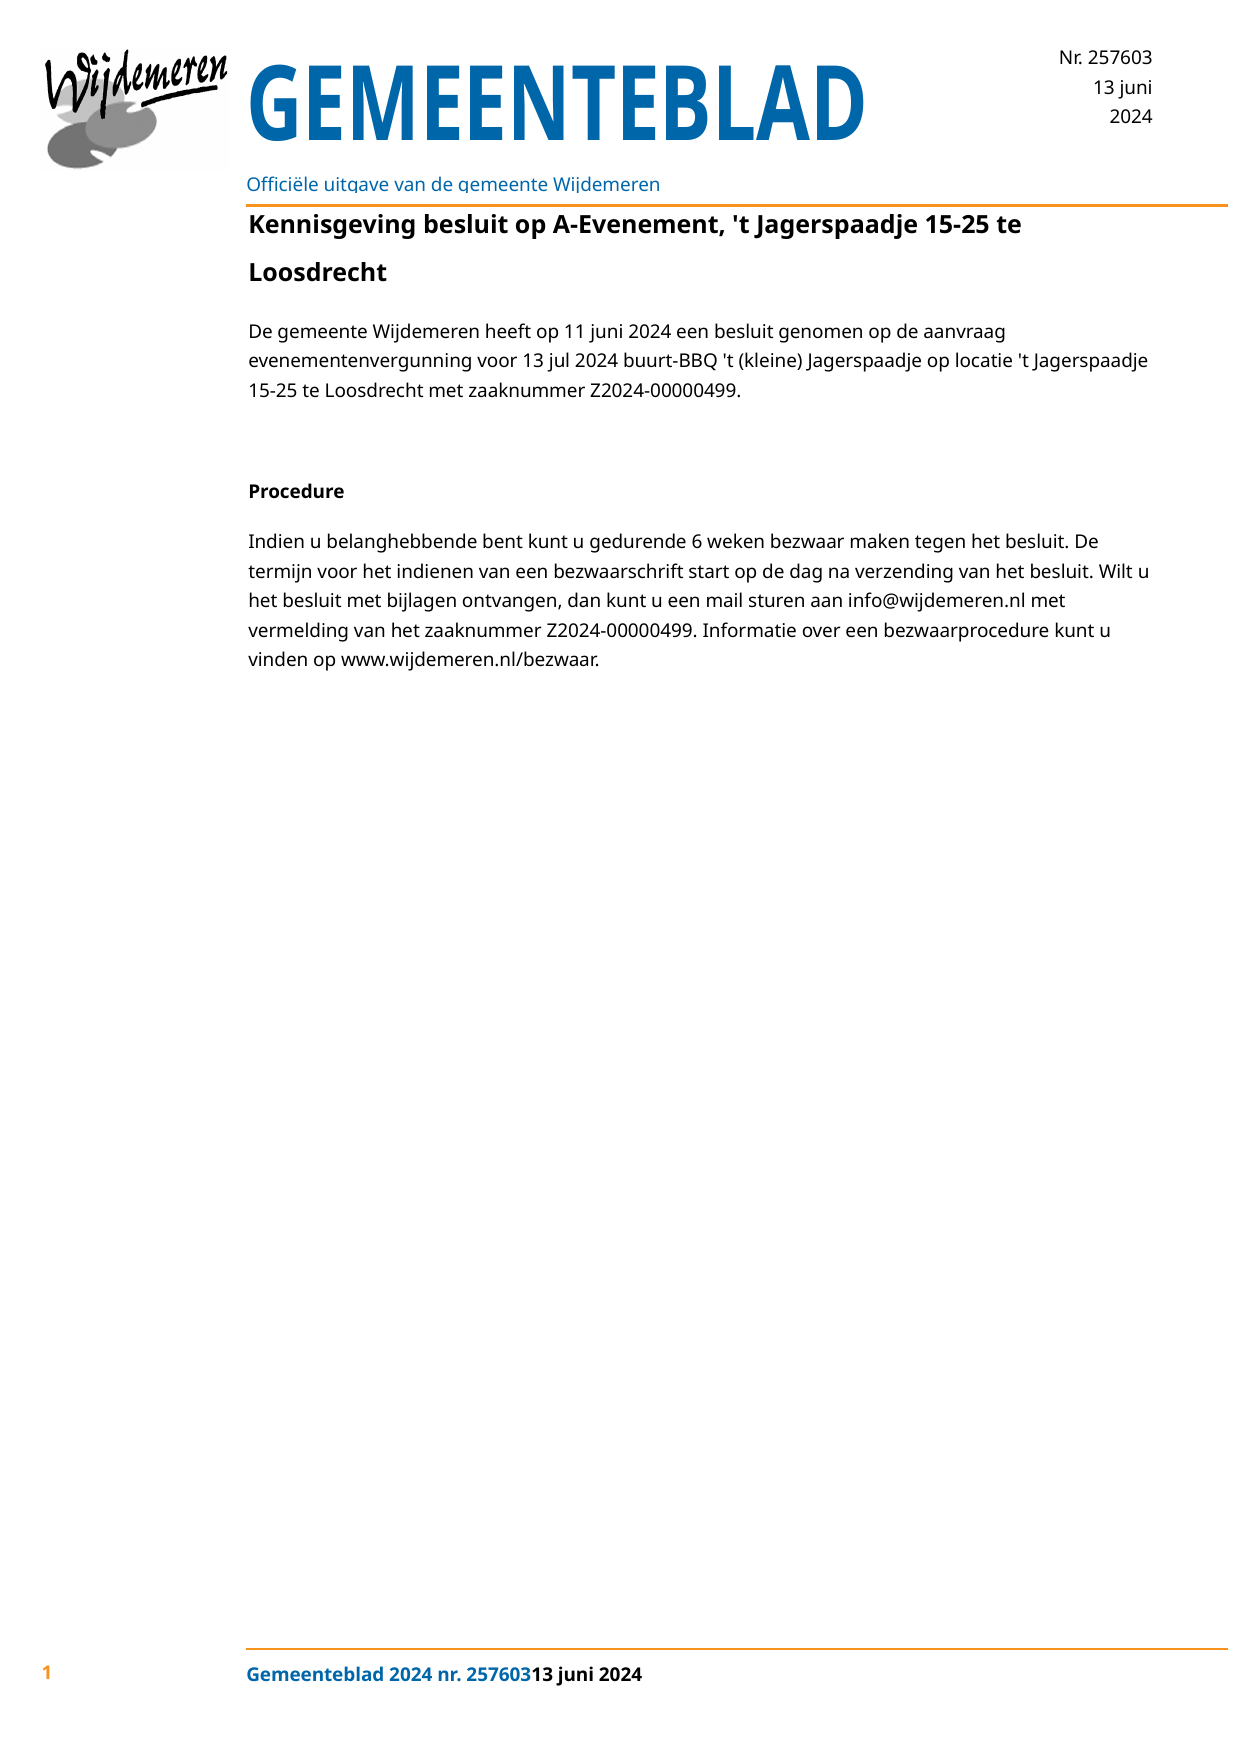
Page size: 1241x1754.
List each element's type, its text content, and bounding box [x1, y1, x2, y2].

text Procedure [248, 478, 1152, 504]
text Indien u belanghebbende bent kunt u gedurende 6 weken bezwaar maken tegen het besluit. De termijn voor het indienen van een bezwaarschrift start op de dag na verzending van het besluit. Wilt u het besluit met bijlagen ontvangen, dan kunt u een mail sturen aan info@wijdemeren.nl met vermelding van het zaaknummer Z2024-00000499. Informatie over een bezwaarprocedure kunt u vinden op www.wijdemeren.nl/bezwaar. [248, 528, 1152, 672]
picture [41, 47, 231, 172]
text De gemeente Wijdemeren heeft op 11 juni 2024 een besluit genomen op de aanvraag evenementenvergunning voor 13 jul 2024 buurt-BBQ 't (kleine) Jagerspaadje op locatie 't Jagerspaadje 15-25 te Loosdrecht met zaaknummer Z2024-00000499. [248, 318, 1152, 403]
text Kennisgeving besluit op A-Evenement, 't Jagerspaadje 15-25 te Loosdrecht [248, 207, 1152, 288]
